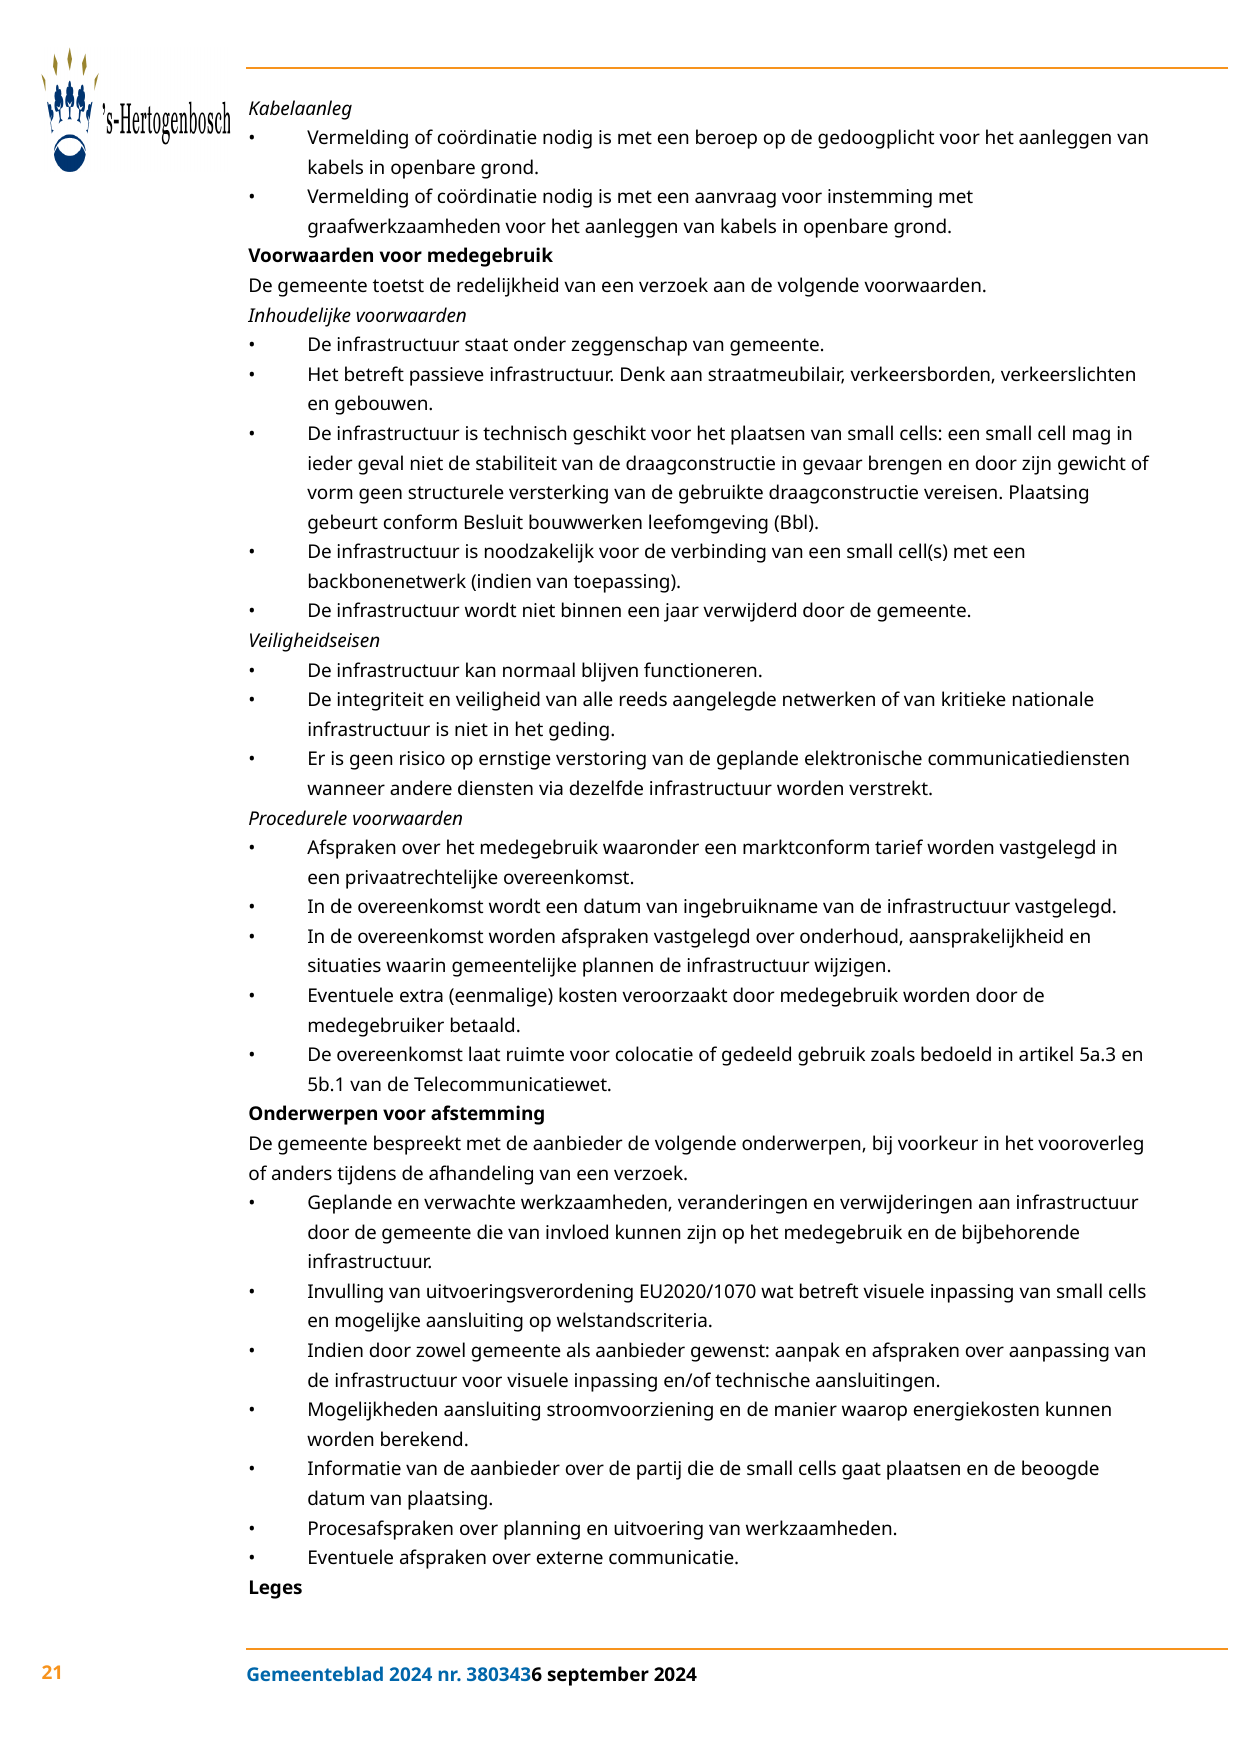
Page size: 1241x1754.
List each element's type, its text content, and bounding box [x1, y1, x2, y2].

list De overeenkomst laat ruimte voor colocatie of gedeeld gebruik zoals bedoeld in artikel 5a.3 en 5b.1 van de Telecommunicatiewet. [248, 1041, 1152, 1097]
text Veiligheidseisen [248, 627, 1152, 653]
list De infrastructuur wordt niet binnen een jaar verwijderd door de gemeente. [248, 598, 1152, 623]
text Kabelaanleg [248, 95, 1152, 121]
list Geplande en verwachte werkzaamheden, veranderingen en verwijderingen aan infrastructuur door de gemeente die van invloed kunnen zijn op het medegebruik en de bijbehorende infrastructuur. [248, 1189, 1152, 1274]
text Procedurele voorwaarden [248, 805, 1152, 831]
list De infrastructuur kan normaal blijven functioneren. [248, 657, 1152, 683]
text Leges [248, 1574, 1152, 1600]
list Invulling van uitvoeringsverordening EU2020/1070 wat betreft visuele inpassing van small cells en mogelijke aansluiting op welstandscriteria. [248, 1278, 1152, 1333]
list Eventuele extra (eenmalige) kosten veroorzaakt door medegebruik worden door de medegebruiker betaald. [248, 982, 1152, 1038]
list In de overeenkomst worden afspraken vastgelegd over onderhoud, aansprakelijkheid en situaties waarin gemeentelijke plannen de infrastructuur wijzigen. [248, 923, 1152, 978]
list Informatie van de aanbieder over de partij die de small cells gaat plaatsen en de beoogde datum van plaatsing. [248, 1456, 1152, 1511]
list De infrastructuur is technisch geschikt voor het plaatsen van small cells: een small cell mag in ieder geval niet de stabiliteit van de draagconstructie in gevaar brengen en door zijn gewicht of vorm geen structurele versterking van de gebruikte draagconstructie vereisen. Plaatsing gebeurt conform Besluit bouwwerken leefomgeving (Bbl). [248, 420, 1152, 535]
text De gemeente bespreekt met de aanbieder de volgende onderwerpen, bij voorkeur in het vooroverleg of anders tijdens de afhandeling van een verzoek. [248, 1130, 1152, 1186]
list Vermelding of coördinatie nodig is met een beroep op de gedoogplicht voor het aanleggen van kabels in openbare grond. [248, 124, 1152, 180]
list Afspraken over het medegebruik waaronder een marktconform tarief worden vastgelegd in een privaatrechtelijke overeenkomst. [248, 834, 1152, 890]
list Procesafspraken over planning en uitvoering van werkzaamheden. [248, 1515, 1152, 1541]
list Mogelijkheden aansluiting stroomvoorziening en de manier waarop energiekosten kunnen worden berekend. [248, 1396, 1152, 1452]
text Voorwaarden voor medegebruik [248, 243, 1152, 268]
list Vermelding of coördinatie nodig is met een aanvraag voor instemming met graafwerkzaamheden voor het aanleggen van kabels in openbare grond. [248, 183, 1152, 239]
picture [41, 47, 231, 172]
text Inhoudelijke voorwaarden [248, 302, 1152, 328]
list Het betreft passieve infrastructuur. Denk aan straatmeubilair, verkeersborden, verkeerslichten en gebouwen. [248, 361, 1152, 416]
list Indien door zowel gemeente als aanbieder gewenst: aanpak en afspraken over aanpassing van de infrastructuur voor visuele inpassing en/of technische aansluitingen. [248, 1337, 1152, 1393]
list Er is geen risico op ernstige verstoring van de geplande elektronische communicatiediensten wanneer andere diensten via dezelfde infrastructuur worden verstrekt. [248, 746, 1152, 801]
text De gemeente toetst de redelijkheid van een verzoek aan de volgende voorwaarden. [248, 272, 1152, 298]
list De integriteit en veiligheid van alle reeds aangelegde netwerken of van kritieke nationale infrastructuur is niet in het geding. [248, 686, 1152, 742]
list Eventuele afspraken over externe communicatie. [248, 1544, 1152, 1570]
list In de overeenkomst wordt een datum van ingebruikname van de infrastructuur vastgelegd. [248, 893, 1152, 919]
list De infrastructuur staat onder zeggenschap van gemeente. [248, 331, 1152, 357]
list De infrastructuur is noodzakelijk voor de verbinding van een small cell(s) met een backbonenetwerk (indien van toepassing). [248, 538, 1152, 594]
text Onderwerpen voor afstemming [248, 1101, 1152, 1126]
